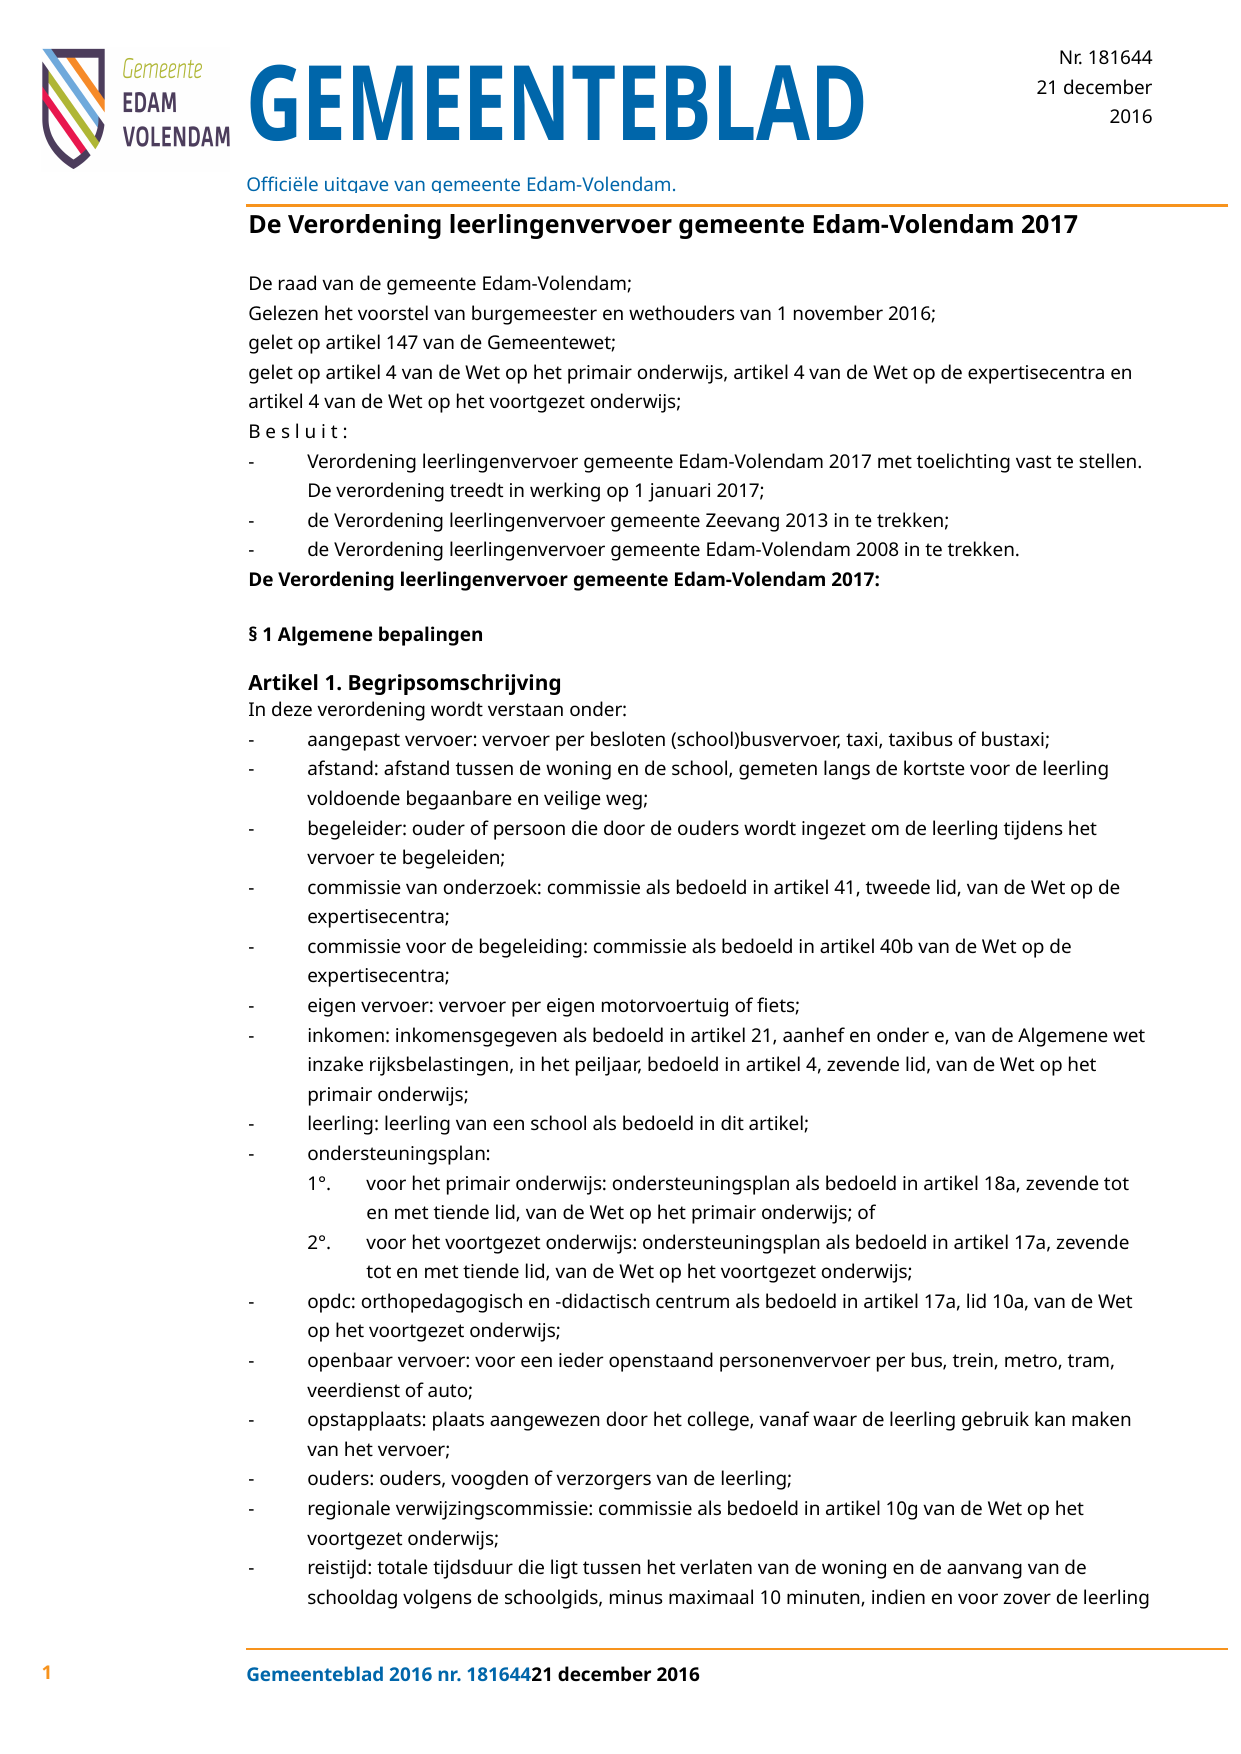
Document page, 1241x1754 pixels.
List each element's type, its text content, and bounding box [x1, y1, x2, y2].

list voor het primair onderwijs: ondersteuningsplan als bedoeld in artikel 18a, zevende tot en met tiende lid, van de Wet op het primair onderwijs; of [307, 1170, 1152, 1225]
list reistijd: totale tijdsduur die ligt tussen het verlaten van de woning en de aanvang van de schooldag volgens de schoolgids, minus maximaal 10 minuten, indien en voor zover de leerling [248, 1554, 1152, 1610]
list ouders: ouders, voogden of verzorgers van de leerling; [248, 1466, 1152, 1491]
list Verordening leerlingenvervoer gemeente Edam-Volendam 2017 met toelichting vast te stellen. De verordening treedt in werking op 1 januari 2017; [248, 448, 1152, 503]
text gelet op artikel 147 van de Gemeentewet; [248, 329, 1152, 355]
text gelet op artikel 4 van de Wet op het primair onderwijs, artikel 4 van de Wet op de expertisecentra en artikel 4 van de Wet op het voortgezet onderwijs; [248, 359, 1152, 414]
text De Verordening leerlingenvervoer gemeente Edam-Volendam 2017: [248, 566, 1152, 592]
text § 1 Algemene bepalingen [248, 621, 1152, 647]
list afstand: afstand tussen de woning en de school, gemeten langs de kortste voor de leerling voldoende begaanbare en veilige weg; [248, 756, 1152, 811]
list leerling: leerling van een school als bedoeld in dit artikel; [248, 1111, 1152, 1136]
list inkomen: inkomensgegeven als bedoeld in artikel 21, aanhef en onder e, van de Algemene wet inzake rijksbelastingen, in het peiljaar, bedoeld in artikel 4, zevende lid, van de Wet op het primair onderwijs; [248, 1022, 1152, 1107]
list begeleider: ouder of persoon die door de ouders wordt ingezet om de leerling tijdens het vervoer te begeleiden; [248, 815, 1152, 870]
text Artikel 1. Begripsomschrijving [248, 668, 1152, 696]
text De Verordening leerlingenvervoer gemeente Edam-Volendam 2017 [248, 207, 1152, 241]
list voor het voortgezet onderwijs: ondersteuningsplan als bedoeld in artikel 17a, zevende tot en met tiende lid, van de Wet op het voortgezet onderwijs; [307, 1229, 1152, 1284]
list eigen vervoer: vervoer per eigen motorvoertuig of fiets; [248, 992, 1152, 1018]
list commissie van onderzoek: commissie als bedoeld in artikel 41, tweede lid, van de Wet op de expertisecentra; [248, 874, 1152, 929]
picture [41, 47, 231, 172]
text In deze verordening wordt verstaan onder: [248, 696, 1152, 722]
list openbaar vervoer: voor een ieder openstaand personenvervoer per bus, trein, metro, tram, veerdienst of auto; [248, 1347, 1152, 1403]
list de Verordening leerlingenvervoer gemeente Edam-Volendam 2008 in te trekken. [248, 537, 1152, 562]
list opstapplaats: plaats aangewezen door het college, vanaf waar de leerling gebruik kan maken van het vervoer; [248, 1406, 1152, 1462]
list commissie voor de begeleiding: commissie als bedoeld in artikel 40b van de Wet op de expertisecentra; [248, 933, 1152, 988]
list opdc: orthopedagogisch en -didactisch centrum als bedoeld in artikel 17a, lid 10a, van de Wet op het voortgezet onderwijs; [248, 1288, 1152, 1343]
text De raad van de gemeente Edam-Volendam; [248, 270, 1152, 296]
text Gelezen het voorstel van burgemeester en wethouders van 1 november 2016; [248, 300, 1152, 326]
list regionale verwijzingscommissie: commissie als bedoeld in artikel 10g van de Wet op het voortgezet onderwijs; [248, 1495, 1152, 1551]
text B e s l u i t : [248, 418, 1152, 444]
list aangepast vervoer: vervoer per besloten (school)busvervoer, taxi, taxibus of bustaxi; [248, 726, 1152, 752]
list de Verordening leerlingenvervoer gemeente Zeevang 2013 in te trekken; [248, 507, 1152, 533]
list ondersteuningsplan: [248, 1140, 1152, 1166]
